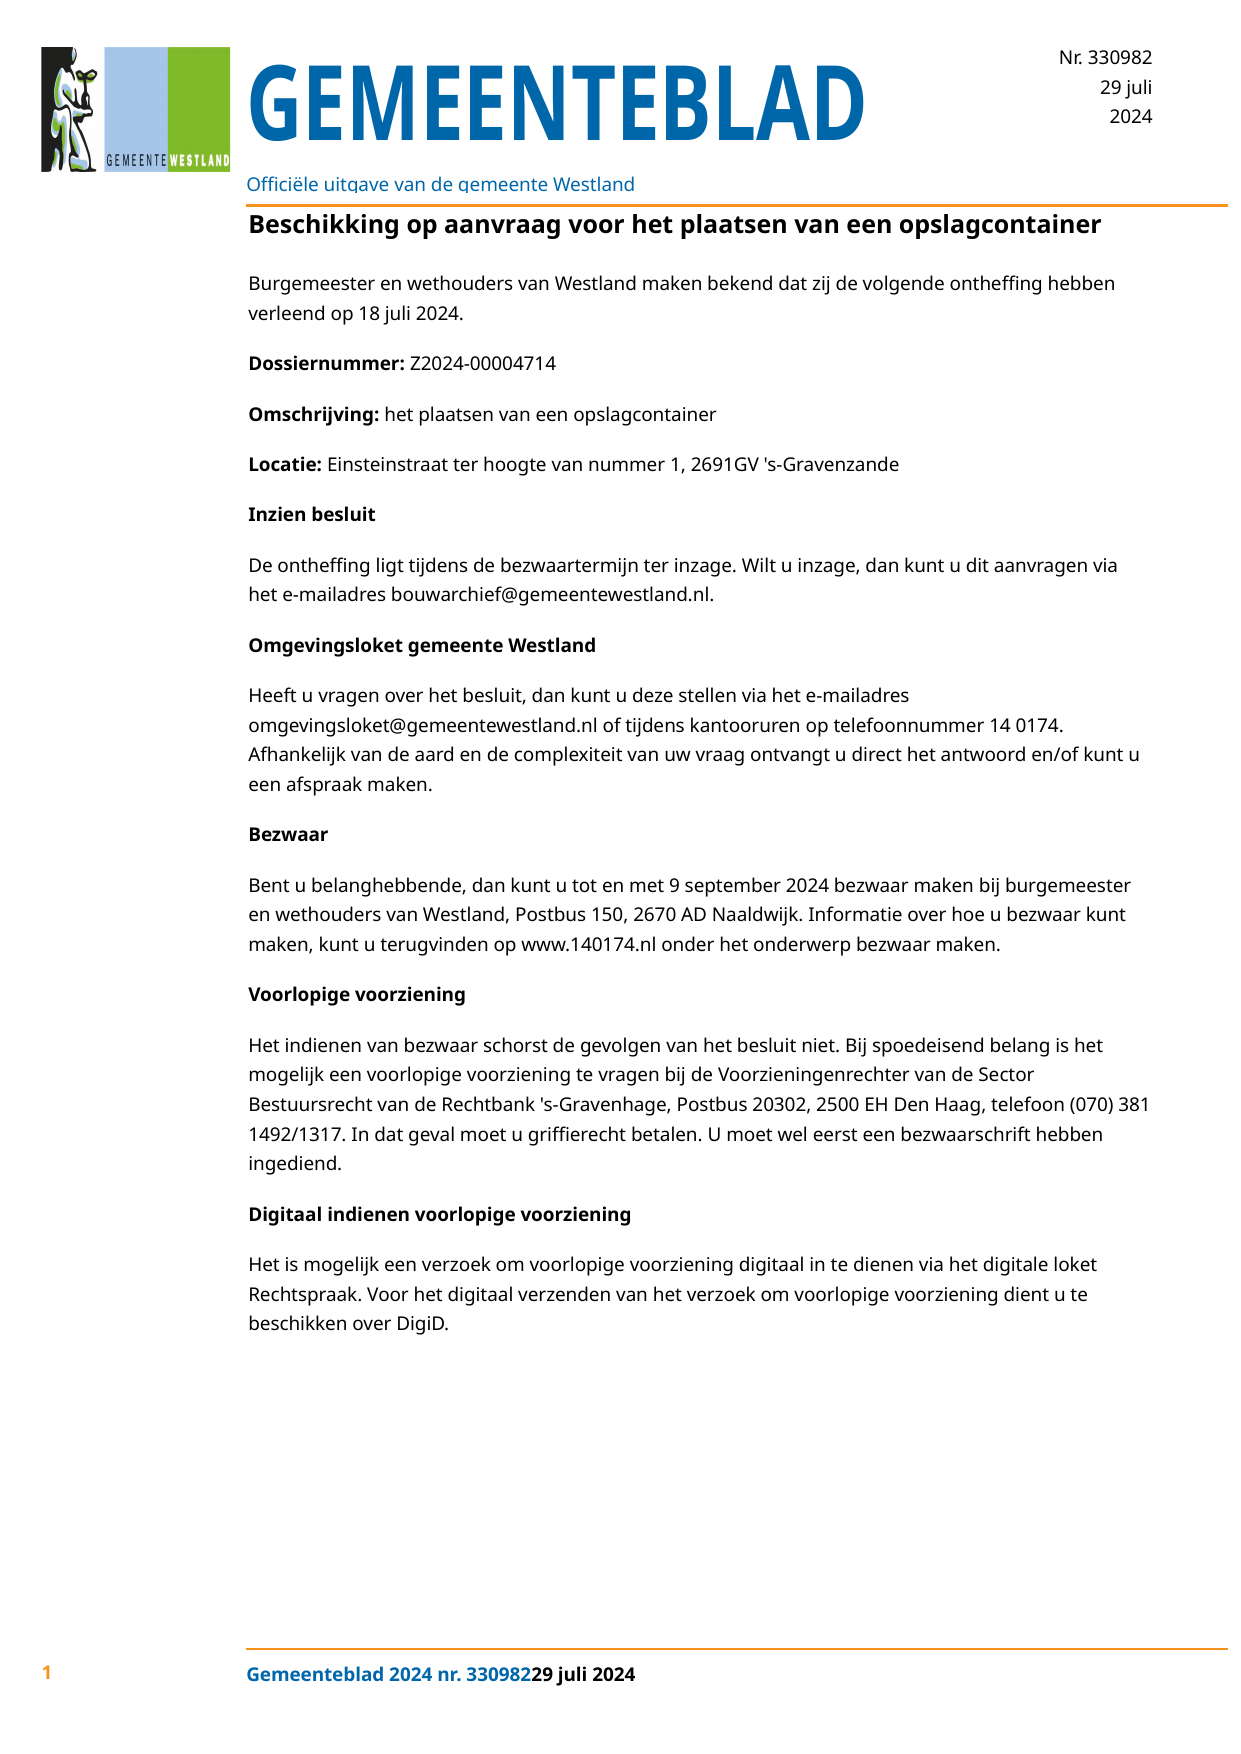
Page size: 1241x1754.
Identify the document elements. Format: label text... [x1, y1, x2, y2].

text Het is mogelijk een verzoek om voorlopige voorziening digitaal in te dienen via het digitale loket Rechtspraak. Voor het digitaal verzenden van het verzoek om voorlopige voorziening dient u te beschikken over DigiD. [248, 1251, 1152, 1336]
text Bezwaar [248, 822, 1152, 847]
text Het indienen van bezwaar schorst de gevolgen van het besluit niet. Bij spoedeisend belang is het mogelijk een voorlopige voorziening te vragen bij de Voorzieningenrechter van de Sector Bestuursrecht van de Rechtbank 's-Gravenhage, Postbus 20302, 2500 EH Den Haag, telefoon (070) 381 1492/1317. In dat geval moet u griffierecht betalen. U moet wel eerst een bezwaarschrift hebben ingediend. [248, 1032, 1152, 1176]
text Dossiernummer: Z2024-00004714 [248, 350, 1152, 376]
text Locatie: Einsteinstraat ter hoogte van nummer 1, 2691GV 's-Gravenzande [248, 451, 1152, 477]
text Beschikking op aanvraag voor het plaatsen van een opslagcontainer [248, 207, 1152, 241]
picture [41, 47, 231, 172]
text Inzien besluit [248, 502, 1152, 527]
text Burgemeester en wethouders van Westland maken bekend dat zij de volgende ontheffing hebben verleend op 18 juli 2024. [248, 270, 1152, 326]
text Voorlopige voorziening [248, 982, 1152, 1007]
text Heeft u vragen over het besluit, dan kunt u deze stellen via het e-mailadres omgevingsloket@gemeentewestland.nl of tijdens kantooruren op telefoonnummer 14 0174. Afhankelijk van de aard en de complexiteit van uw vraag ontvangt u direct het antwoord en/of kunt u een afspraak maken. [248, 682, 1152, 797]
text Digitaal indienen voorlopige voorziening [248, 1201, 1152, 1226]
text De ontheffing ligt tijdens de bezwaartermijn ter inzage. Wilt u inzage, dan kunt u dit aanvragen via het e-mailadres bouwarchief@gemeentewestland.nl. [248, 552, 1152, 607]
text Omschrijving: het plaatsen van een opslagcontainer [248, 401, 1152, 426]
text Bent u belanghebbende, dan kunt u tot en met 9 september 2024 bezwaar maken bij burgemeester en wethouders van Westland, Postbus 150, 2670 AD Naaldwijk. Informatie over hoe u bezwaar kunt maken, kunt u terugvinden op www.140174.nl onder het onderwerp bezwaar maken. [248, 872, 1152, 957]
text Omgevingsloket gemeente Westland [248, 632, 1152, 658]
